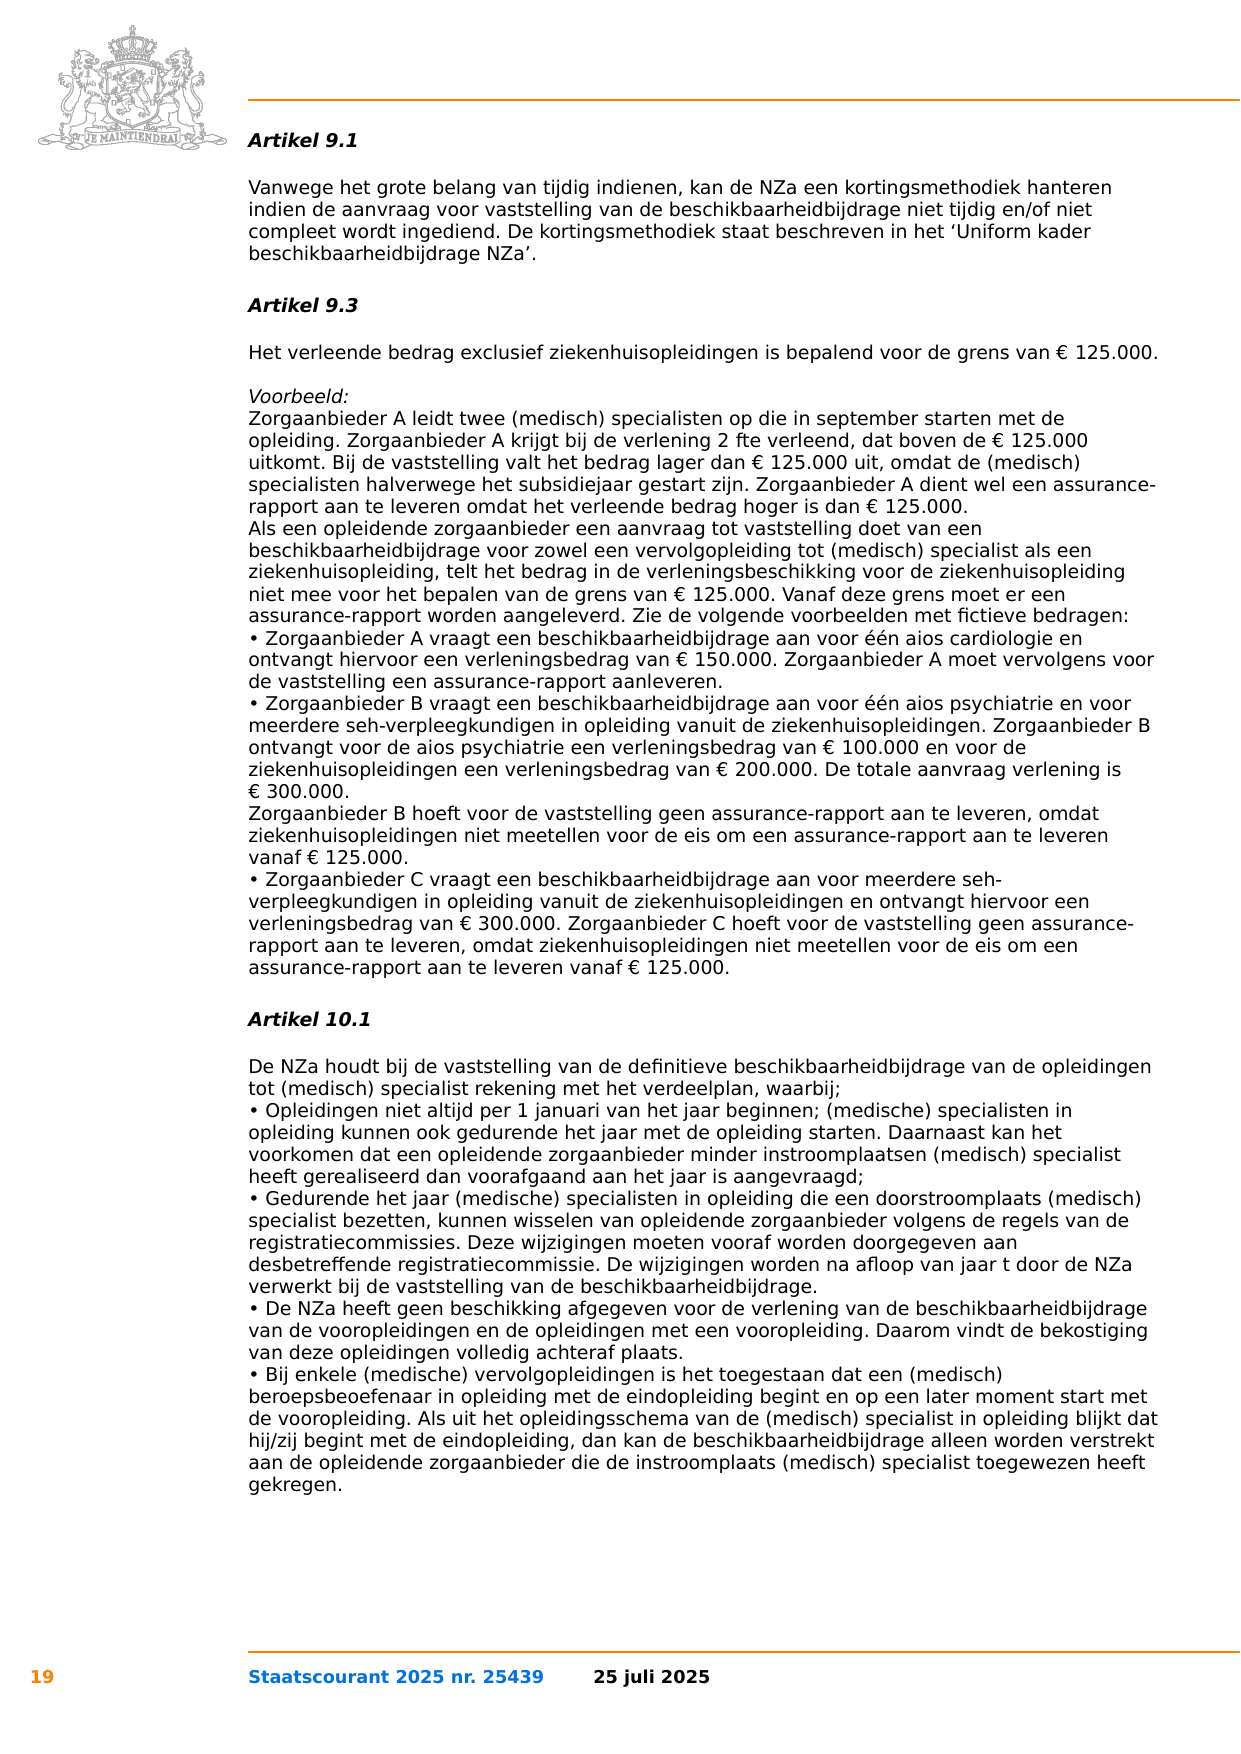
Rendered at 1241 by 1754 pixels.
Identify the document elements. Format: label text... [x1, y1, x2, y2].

subtitle Artikel 10.1 [248, 1009, 1163, 1031]
text Vanwege het grote belang van tijdig indienen, kan de NZa een kortingsmethodiek hanteren indien de aanvraag voor vaststelling van de beschikbaarheidbijdrage niet tijdig en/of niet compleet wordt ingediend. De kortingsmethodiek staat beschreven in het ‘Uniform kader beschikbaarheidbijdrage NZa’. [248, 177, 1163, 265]
text • Bij enkele (medische) vervolgopleidingen is het toegestaan dat een (medisch) beroepsbeoefenaar in opleiding met de eindopleiding begint en op een later moment start met de vooropleiding. Als uit het opleidingsschema van de (medisch) specialist in opleiding blijkt dat hij/zij begint met de eindopleiding, dan kan de beschikbaarheidbijdrage alleen worden verstrekt aan de opleidende zorgaanbieder die de instroomplaats (medisch) specialist toegewezen heeft gekregen. [248, 1364, 1163, 1496]
subtitle Artikel 9.3 [248, 295, 1163, 317]
text Als een opleidende zorgaanbieder een aanvraag tot vaststelling doet van een beschikbaarheidbijdrage voor zowel een vervolgopleiding tot (medisch) specialist als een ziekenhuisopleiding, telt het bedrag in de verleningsbeschikking voor de ziekenhuisopleiding niet mee voor het bepalen van de grens van € 125.000. Vanaf deze grens moet er een assurance-rapport worden aangeleverd. Zie de volgende voorbeelden met fictieve bedragen: [248, 517, 1163, 627]
text De NZa houdt bij de vaststelling van de definitieve beschikbaarheidbijdrage van de opleidingen tot (medisch) specialist rekening met het verdeelplan, waarbij; [248, 1056, 1163, 1100]
text Zorgaanbieder A leidt twee (medisch) specialisten op die in september starten met de opleiding. Zorgaanbieder A krijgt bij de verlening 2 fte verleend, dat boven de € 125.000 uitkomt. Bij de vaststelling valt het bedrag lager dan € 125.000 uit, omdat de (medisch) specialisten halverwege het subsidiejaar gestart zijn. Zorgaanbieder A dient wel een assurance-rapport aan te leveren omdat het verleende bedrag hoger is dan € 125.000. [248, 408, 1163, 517]
subtitle Artikel 9.1 [248, 130, 1163, 152]
text Het verleende bedrag exclusief ziekenhuisopleidingen is bepalend voor de grens van € 125.000. [248, 342, 1163, 364]
text Zorgaanbieder B hoeft voor de vaststelling geen assurance-rapport aan te leveren, omdat ziekenhuisopleidingen niet meetellen voor de eis om een assurance-rapport aan te leveren vanaf € 125.000. [248, 803, 1163, 869]
picture [38, 25, 227, 150]
text • Zorgaanbieder B vraagt een beschikbaarheidbijdrage aan voor één aios psychiatrie en voor meerdere seh-verpleegkundigen in opleiding vanuit de ziekenhuisopleidingen. Zorgaanbieder B ontvangt voor de aios psychiatrie een verleningsbedrag van € 100.000 en voor de ziekenhuisopleidingen een verleningsbedrag van € 200.000. De totale aanvraag verlening is € 300.000. [248, 693, 1163, 803]
text • De NZa heeft geen beschikking afgegeven voor de verlening van de beschikbaarheidbijdrage van de vooropleidingen en de opleidingen met een vooropleiding. Daarom vindt de bekostiging van deze opleidingen volledig achteraf plaats. [248, 1298, 1163, 1364]
text • Zorgaanbieder A vraagt een beschikbaarheidbijdrage aan voor één aios cardiologie en ontvangt hiervoor een verleningsbedrag van € 150.000. Zorgaanbieder A moet vervolgens voor de vaststelling een assurance-rapport aanleveren. [248, 627, 1163, 693]
text • Zorgaanbieder C vraagt een beschikbaarheidbijdrage aan voor meerdere seh-verpleegkundigen in opleiding vanuit de ziekenhuisopleidingen en ontvangt hiervoor een verleningsbedrag van € 300.000. Zorgaanbieder C hoeft voor de vaststelling geen assurance-rapport aan te leveren, omdat ziekenhuisopleidingen niet meetellen voor de eis om een assurance-rapport aan te leveren vanaf € 125.000. [248, 869, 1163, 979]
text Voorbeeld: [248, 386, 1163, 408]
text • Gedurende het jaar (medische) specialisten in opleiding die een doorstroomplaats (medisch) specialist bezetten, kunnen wisselen van opleidende zorgaanbieder volgens de regels van de registratiecommissies. Deze wijzigingen moeten vooraf worden doorgegeven aan desbetreffende registratiecommissie. De wijzigingen worden na afloop van jaar t door de NZa verwerkt bij de vaststelling van de beschikbaarheidbijdrage. [248, 1188, 1163, 1298]
text • Opleidingen niet altijd per 1 januari van het jaar beginnen; (medische) specialisten in opleiding kunnen ook gedurende het jaar met de opleiding starten. Daarnaast kan het voorkomen dat een opleidende zorgaanbieder minder instroomplaatsen (medisch) specialist heeft gerealiseerd dan voorafgaand aan het jaar is aangevraagd; [248, 1100, 1163, 1188]
